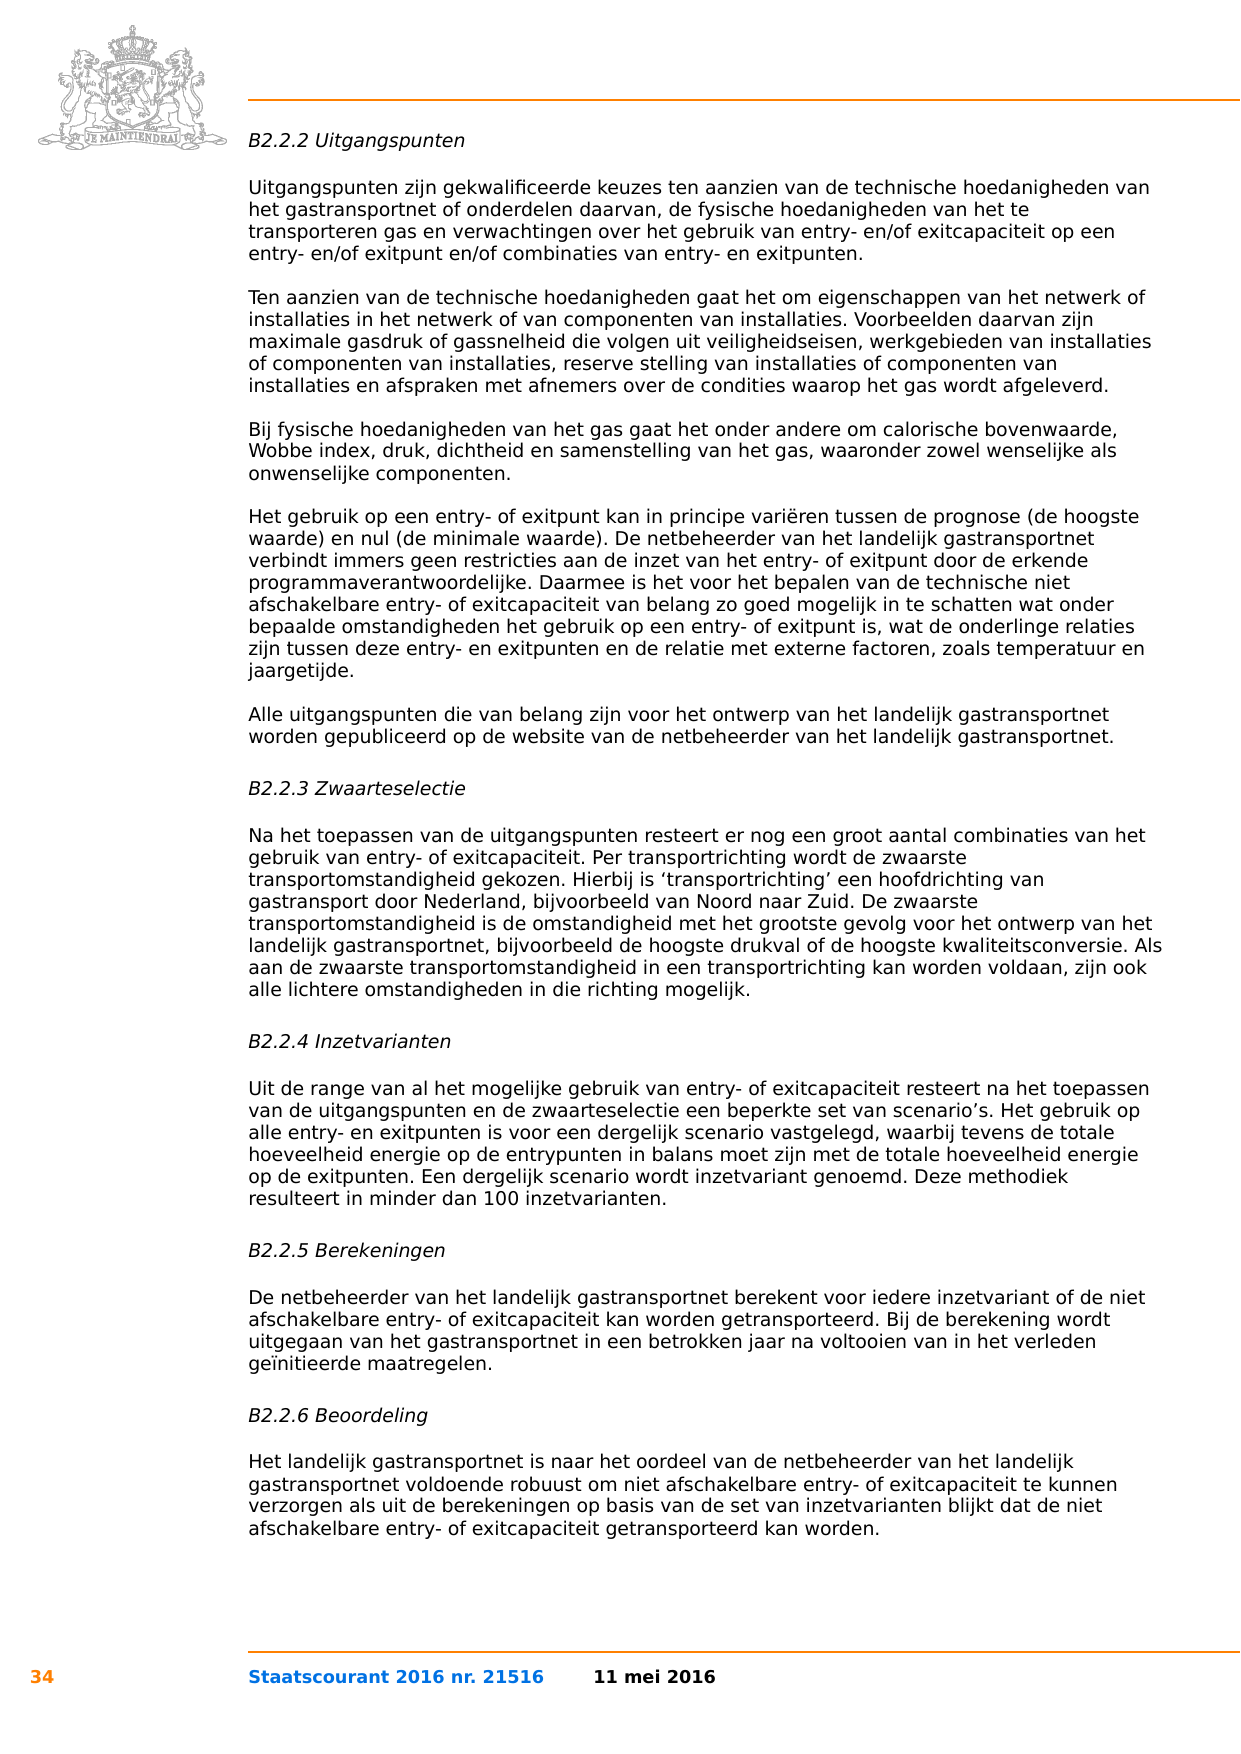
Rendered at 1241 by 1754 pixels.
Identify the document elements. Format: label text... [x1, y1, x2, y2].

text Bij fysische hoedanigheden van het gas gaat het onder andere om calorische bovenwaarde, Wobbe index, druk, dichtheid en samenstelling van het gas, waaronder zowel wenselijke als onwenselijke componenten. [248, 418, 1163, 484]
subtitle B2.2.3 Zwaarteselectie [248, 778, 1163, 800]
text Het gebruik op een entry- of exitpunt kan in principe variëren tussen de prognose (de hoogste waarde) en nul (de minimale waarde). De netbeheerder van het landelijk gastransportnet verbindt immers geen restricties aan de inzet van het entry- of exitpunt door de erkende programmaverantwoordelijke. Daarmee is het voor het bepalen van de technische niet afschakelbare entry- of exitcapaciteit van belang zo goed mogelijk in te schatten wat onder bepaalde omstandigheden het gebruik op een entry- of exitpunt is, wat de onderlinge relaties zijn tussen deze entry- en exitpunten en de relatie met externe factoren, zoals temperatuur en jaargetijde. [248, 506, 1163, 682]
picture [38, 25, 227, 150]
text Ten aanzien van de technische hoedanigheden gaat het om eigenschappen van het netwerk of installaties in het netwerk of van componenten van installaties. Voorbeelden daarvan zijn maximale gasdruk of gassnelheid die volgen uit veiligheidseisen, werkgebieden van installaties of componenten van installaties, reserve stelling van installaties of componenten van installaties en afspraken met afnemers over de condities waarop het gas wordt afgeleverd. [248, 287, 1163, 397]
text Uitgangspunten zijn gekwalificeerde keuzes ten aanzien van de technische hoedanigheden van het gastransportnet of onderdelen daarvan, de fysische hoedanigheden van het te transporteren gas en verwachtingen over het gebruik van entry- en/of exitcapaciteit op een entry- en/of exitpunt en/of combinaties van entry- en exitpunten. [248, 177, 1163, 265]
subtitle B2.2.6 Beoordeling [248, 1404, 1163, 1426]
text Uit de range van al het mogelijke gebruik van entry- of exitcapaciteit resteert na het toepassen van de uitgangspunten en de zwaarteselectie een beperkte set van scenario’s. Het gebruik op alle entry- en exitpunten is voor een dergelijk scenario vastgelegd, waarbij tevens de totale hoeveelheid energie op de entrypunten in balans moet zijn met de totale hoeveelheid energie op de exitpunten. Een dergelijk scenario wordt inzetvariant genoemd. Deze methodiek resulteert in minder dan 100 inzetvarianten. [248, 1078, 1163, 1209]
subtitle B2.2.5 Berekeningen [248, 1239, 1163, 1262]
text De netbeheerder van het landelijk gastransportnet berekent voor iedere inzetvariant of de niet afschakelbare entry- of exitcapaciteit kan worden getransporteerd. Bij de berekening wordt uitgegaan van het gastransportnet in een betrokken jaar na voltooien van in het verleden geïnitieerde maatregelen. [248, 1287, 1163, 1374]
subtitle B2.2.4 Inzetvarianten [248, 1031, 1163, 1053]
text Alle uitgangspunten die van belang zijn voor het ontwerp van het landelijk gastransportnet worden gepubliceerd op de website van de netbeheerder van het landelijk gastransportnet. [248, 704, 1163, 748]
text Na het toepassen van de uitgangspunten resteert er nog een groot aantal combinaties van het gebruik van entry- of exitcapaciteit. Per transportrichting wordt de zwaarste transportomstandigheid gekozen. Hierbij is ‘transportrichting’ een hoofdrichting van gastransport door Nederland, bijvoorbeeld van Noord naar Zuid. De zwaarste transportomstandigheid is de omstandigheid met het grootste gevolg voor het ontwerp van het landelijk gastransportnet, bijvoorbeeld de hoogste drukval of de hoogste kwaliteitsconversie. Als aan de zwaarste transportomstandigheid in een transportrichting kan worden voldaan, zijn ook alle lichtere omstandigheden in die richting mogelijk. [248, 825, 1163, 1001]
subtitle B2.2.2 Uitgangspunten [248, 130, 1163, 152]
text Het landelijk gastransportnet is naar het oordeel van de netbeheerder van het landelijk gastransportnet voldoende robuust om niet afschakelbare entry- of exitcapaciteit te kunnen verzorgen als uit de berekeningen op basis van de set van inzetvarianten blijkt dat de niet afschakelbare entry- of exitcapaciteit getransporteerd kan worden. [248, 1451, 1163, 1539]
